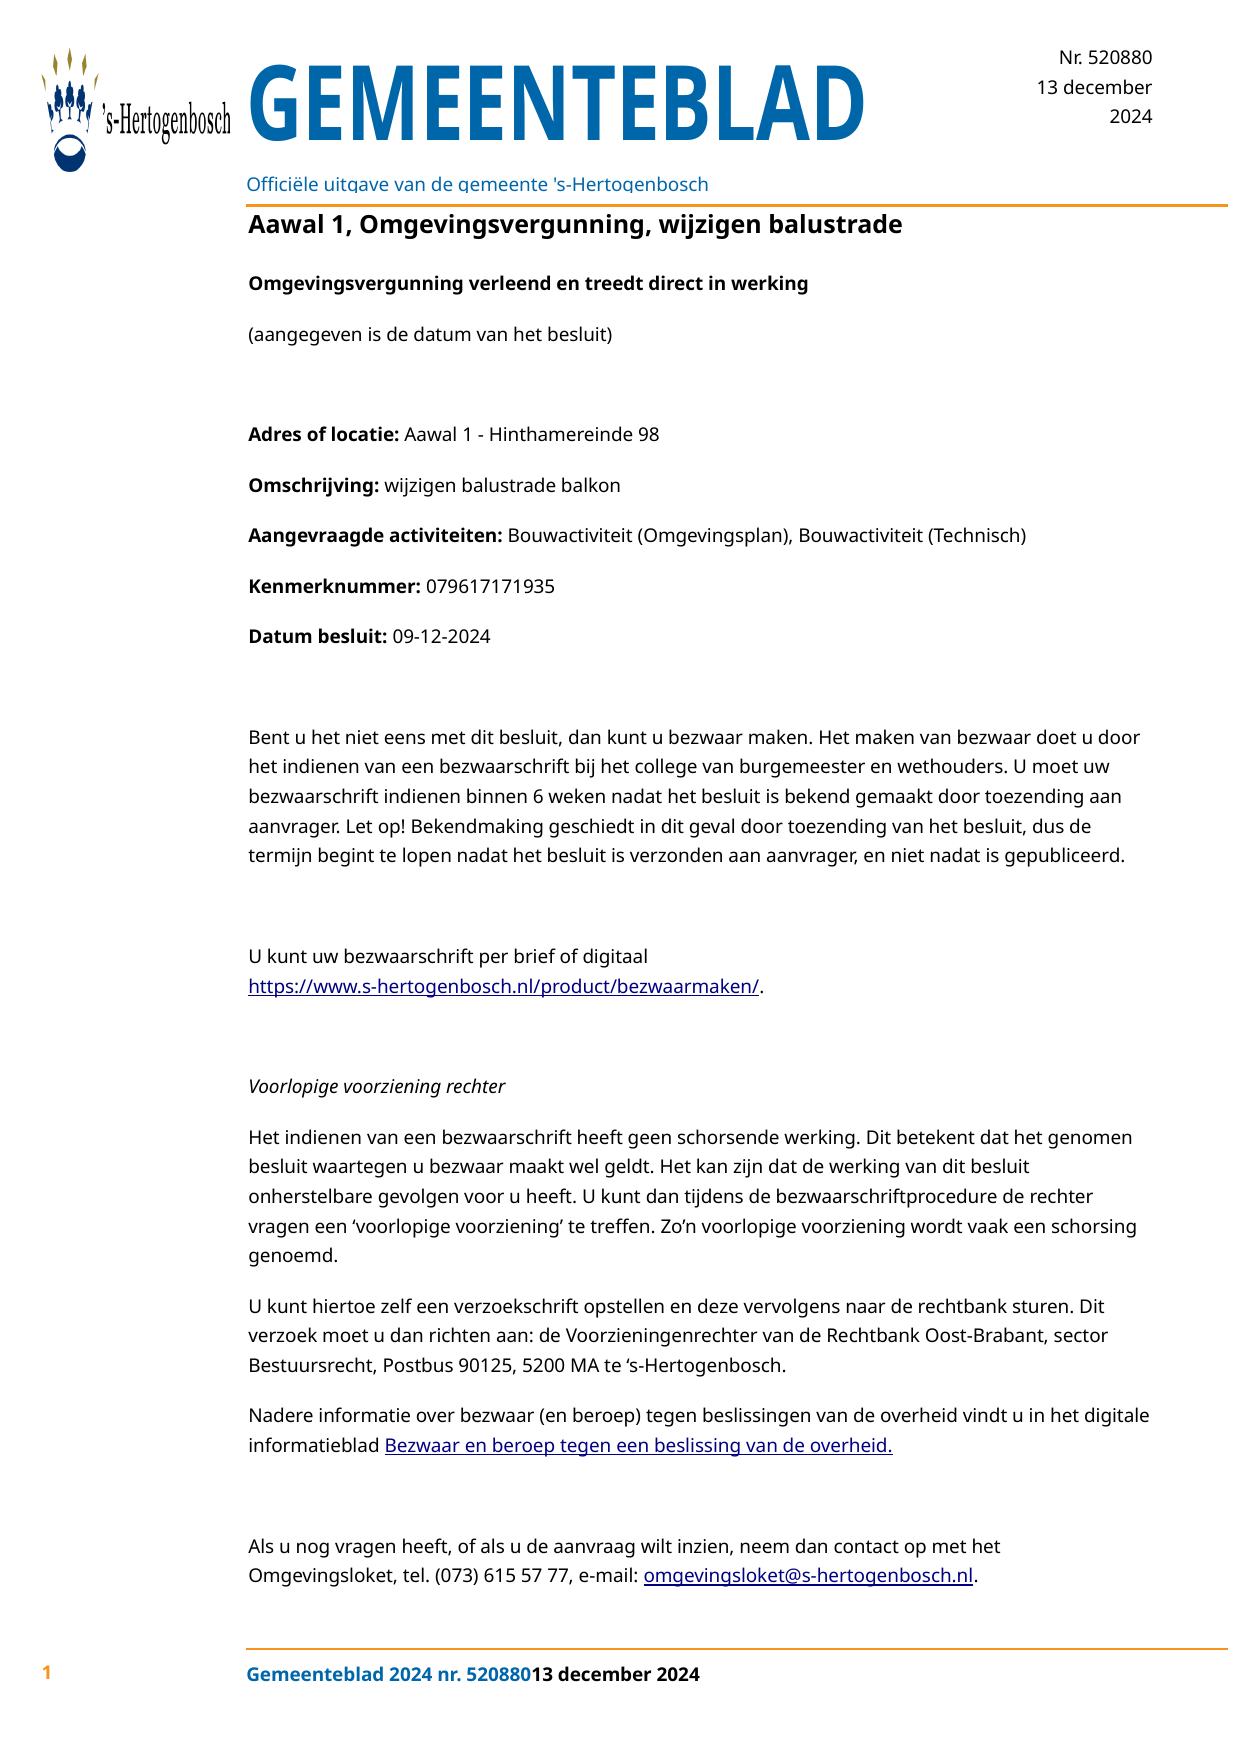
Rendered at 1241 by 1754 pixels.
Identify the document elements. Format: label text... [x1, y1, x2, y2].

text Aawal 1, Omgevingsvergunning, wijzigen balustrade [248, 207, 1152, 241]
picture [41, 47, 231, 172]
text Het indienen van een bezwaarschrift heeft geen schorsende werking. Dit betekent dat het genomen besluit waartegen u bezwaar maakt wel geldt. Het kan zijn dat de werking van dit besluit onherstelbare gevolgen voor u heeft. U kunt dan tijdens de bezwaarschriftprocedure de rechter vragen een ‘voorlopige voorziening’ te treffen. Zo’n voorlopige voorziening wordt vaak een schorsing genoemd. [248, 1124, 1152, 1268]
text Omschrijving: wijzigen balustrade balkon [248, 472, 1152, 498]
text (aangegeven is de datum van het besluit) [248, 321, 1152, 346]
text Adres of locatie: Aawal 1 - Hinthamereinde 98 [248, 422, 1152, 447]
text Bent u het niet eens met dit besluit, dan kunt u bezwaar maken. Het maken van bezwaar doet u door het indienen van een bezwaarschrift bij het college van burgemeester en wethouders. U moet uw bezwaarschrift indienen binnen 6 weken nadat het besluit is bekend gemaakt door toezending aan aanvrager. Let op! Bekendmaking geschiedt in dit geval door toezending van het besluit, dus de termijn begint te lopen nadat het besluit is verzonden aan aanvrager, en niet nadat is gepubliceerd. [248, 724, 1152, 868]
text U kunt uw bezwaarschrift per brief of digitaal https://www.s-hertogenbosch.nl/product/bezwaarmaken/. [248, 943, 1152, 998]
text Nadere informatie over bezwaar (en beroep) tegen beslissingen van de overheid vindt u in het digitale informatieblad Bezwaar en beroep tegen een beslissing van de overheid. [248, 1402, 1152, 1458]
text U kunt hiertoe zelf een verzoekschrift opstellen en deze vervolgens naar de rechtbank sturen. Dit verzoek moet u dan richten aan: de Voorzieningenrechter van de Rechtbank Oost-Brabant, sector Bestuursrecht, Postbus 90125, 5200 MA te ‘s-Hertogenbosch. [248, 1293, 1152, 1378]
text Kenmerknummer: 079617171935 [248, 573, 1152, 598]
text Als u nog vragen heeft, of als u de aanvraag wilt inzien, neem dan contact op met het Omgevingsloket, tel. (073) 615 57 77, e-mail: omgevingsloket@s-hertogenbosch.nl. [248, 1533, 1152, 1588]
text Aangevraagde activiteiten: Bouwactiviteit (Omgevingsplan), Bouwactiviteit (Technisch) [248, 522, 1152, 548]
text Omgevingsvergunning verleend en treedt direct in werking [248, 270, 1152, 296]
text Voorlopige voorziening rechter [248, 1074, 1152, 1099]
text Datum besluit: 09-12-2024 [248, 623, 1152, 649]
